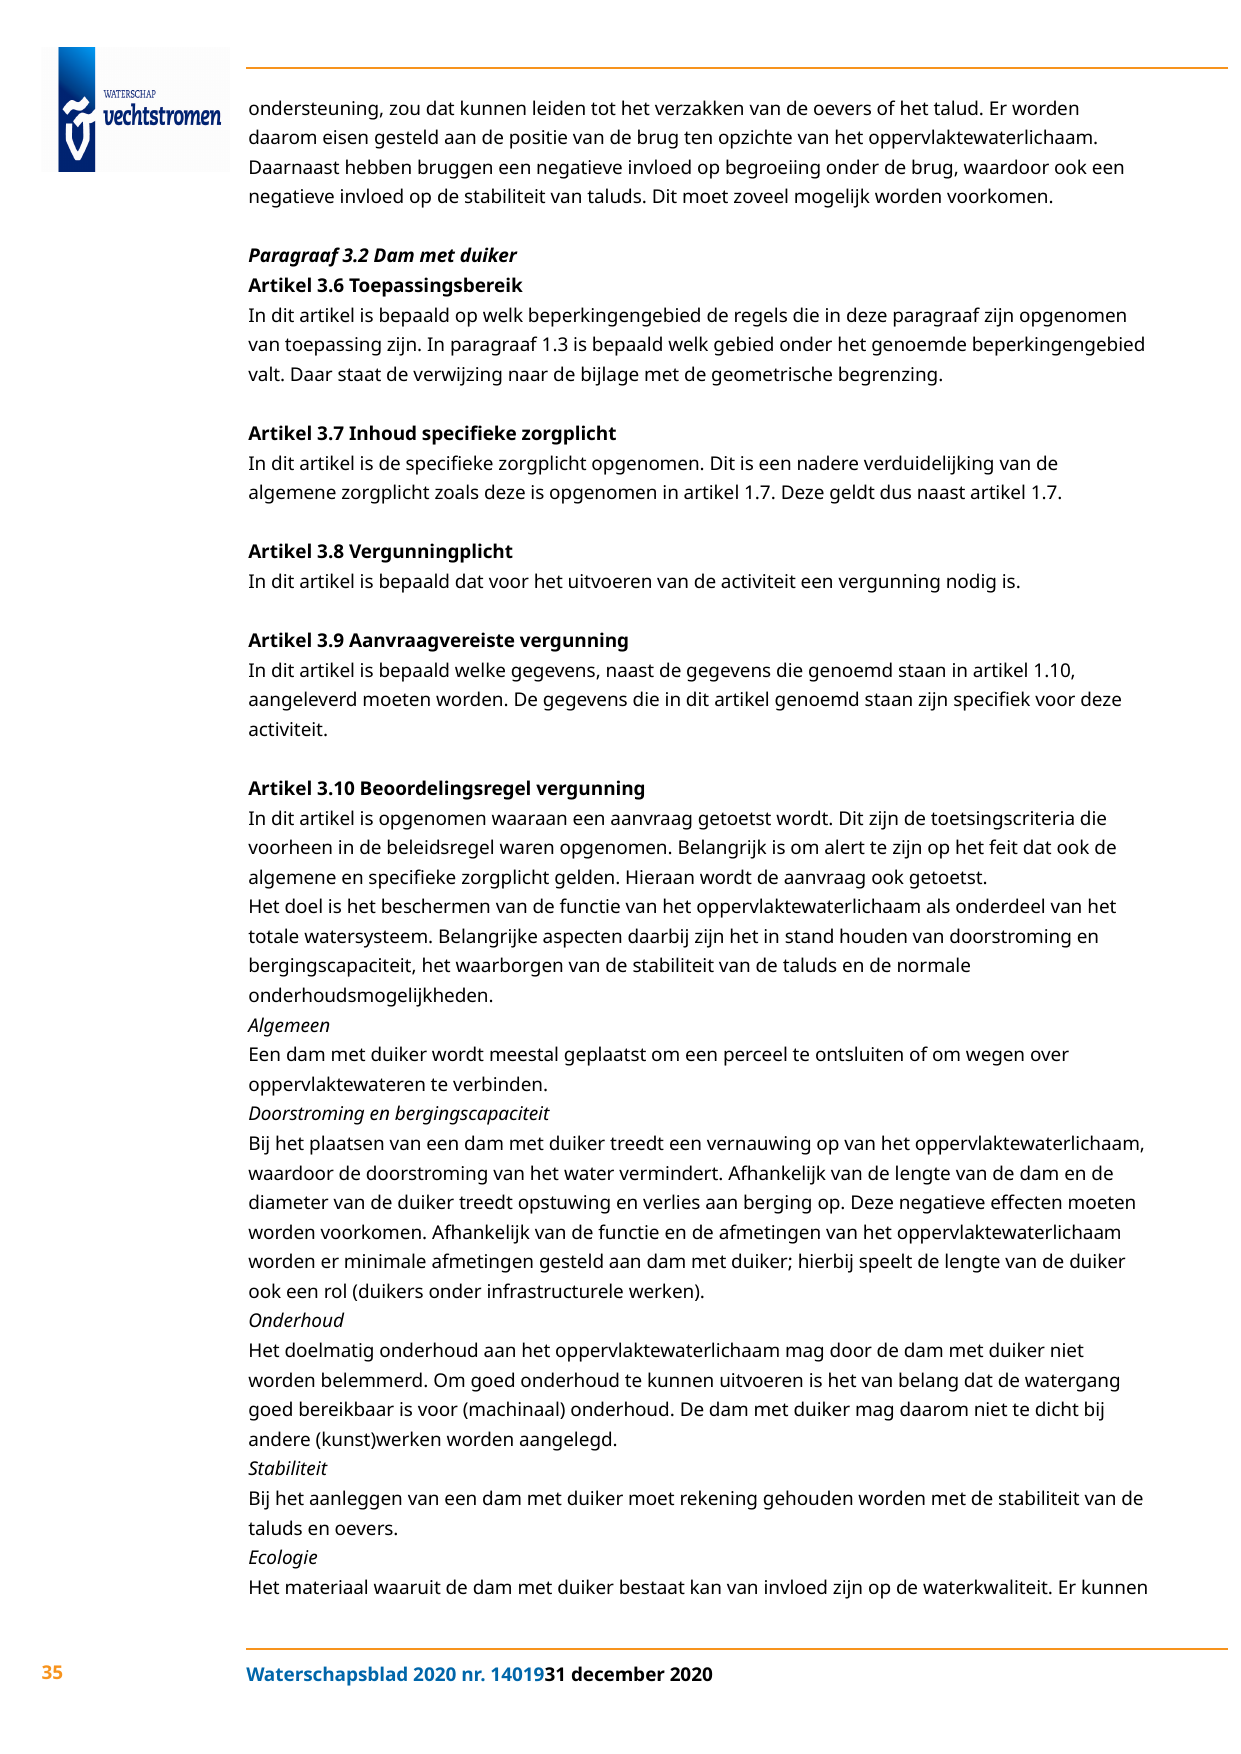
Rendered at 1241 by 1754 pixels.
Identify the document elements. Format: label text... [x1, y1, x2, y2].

text ondersteuning, zou dat kunnen leiden tot het verzakken van de oevers of het talud. Er worden daarom eisen gesteld aan de positie van de brug ten opzichte van het oppervlaktewaterlichaam. [248, 95, 1152, 150]
text Doorstroming en bergingscapaciteit [248, 1101, 1152, 1126]
text Artikel 3.6 Toepassingsbereik [248, 272, 1152, 298]
text In dit artikel is de specifieke zorgplicht opgenomen. Dit is een nadere verduidelijking van de algemene zorgplicht zoals deze is opgenomen in artikel 1.7. Deze geldt dus naast artikel 1.7. [248, 450, 1152, 505]
text Bij het plaatsen van een dam met duiker treedt een vernauwing op van het oppervlaktewaterlichaam, waardoor de doorstroming van het water vermindert. Afhankelijk van de lengte van de dam en de diameter van de duiker treedt opstuwing en verlies aan berging op. Deze negatieve effecten moeten worden voorkomen. Afhankelijk van de functie en de afmetingen van het oppervlaktewaterlichaam worden er minimale afmetingen gesteld aan dam met duiker; hierbij speelt de lengte van de duiker ook een rol (duikers onder infrastructurele werken). [248, 1130, 1152, 1304]
text Een dam met duiker wordt meestal geplaatst om een perceel te ontsluiten of om wegen over oppervlaktewateren te verbinden. [248, 1041, 1152, 1097]
text In dit artikel is bepaald op welk beperkingengebied de regels die in deze paragraaf zijn opgenomen van toepassing zijn. In paragraaf 1.3 is bepaald welk gebied onder het genoemde beperkingengebied valt. Daar staat de verwijzing naar de bijlage met de geometrische begrenzing. [248, 302, 1152, 387]
picture [41, 47, 231, 172]
text Paragraaf 3.2 Dam met duiker [248, 243, 1152, 268]
text Bij het aanleggen van een dam met duiker moet rekening gehouden worden met de stabiliteit van de taluds en oevers. [248, 1485, 1152, 1541]
text In dit artikel is bepaald dat voor het uitvoeren van de activiteit een vergunning nodig is. [248, 568, 1152, 594]
text Algemeen [248, 1012, 1152, 1038]
text In dit artikel is bepaald welke gegevens, naast de gegevens die genoemd staan in artikel 1.10, aangeleverd moeten worden. De gegevens die in dit artikel genoemd staan zijn specifiek voor deze activiteit. [248, 657, 1152, 742]
text Artikel 3.9 Aanvraagvereiste vergunning [248, 627, 1152, 653]
text Stabiliteit [248, 1456, 1152, 1481]
text In dit artikel is opgenomen waaraan een aanvraag getoetst wordt. Dit zijn de toetsingscriteria die voorheen in de beleidsregel waren opgenomen. Belangrijk is om alert te zijn op het feit dat ook de algemene en specifieke zorgplicht gelden. Hieraan wordt de aanvraag ook getoetst. [248, 805, 1152, 890]
text Daarnaast hebben bruggen een negatieve invloed op begroeiing onder de brug, waardoor ook een negatieve invloed op de stabiliteit van taluds. Dit moet zoveel mogelijk worden voorkomen. [248, 154, 1152, 209]
text Onderhoud [248, 1308, 1152, 1333]
text Het doelmatig onderhoud aan het oppervlaktewaterlichaam mag door de dam met duiker niet worden belemmerd. Om goed onderhoud te kunnen uitvoeren is het van belang dat de watergang goed bereikbaar is voor (machinaal) onderhoud. De dam met duiker mag daarom niet te dicht bij andere (kunst)werken worden aangelegd. [248, 1337, 1152, 1452]
text Artikel 3.7 Inhoud specifieke zorgplicht [248, 420, 1152, 446]
text Ecologie [248, 1544, 1152, 1570]
text Het doel is het beschermen van de functie van het oppervlaktewaterlichaam als onderdeel van het totale watersysteem. Belangrijke aspecten daarbij zijn het in stand houden van doorstroming en bergingscapaciteit, het waarborgen van de stabiliteit van de taluds en de normale onderhoudsmogelijkheden. [248, 893, 1152, 1008]
text Artikel 3.10 Beoordelingsregel vergunning [248, 775, 1152, 801]
text Het materiaal waaruit de dam met duiker bestaat kan van invloed zijn op de waterkwaliteit. Er kunnen [248, 1574, 1152, 1600]
text Artikel 3.8 Vergunningplicht [248, 538, 1152, 564]
